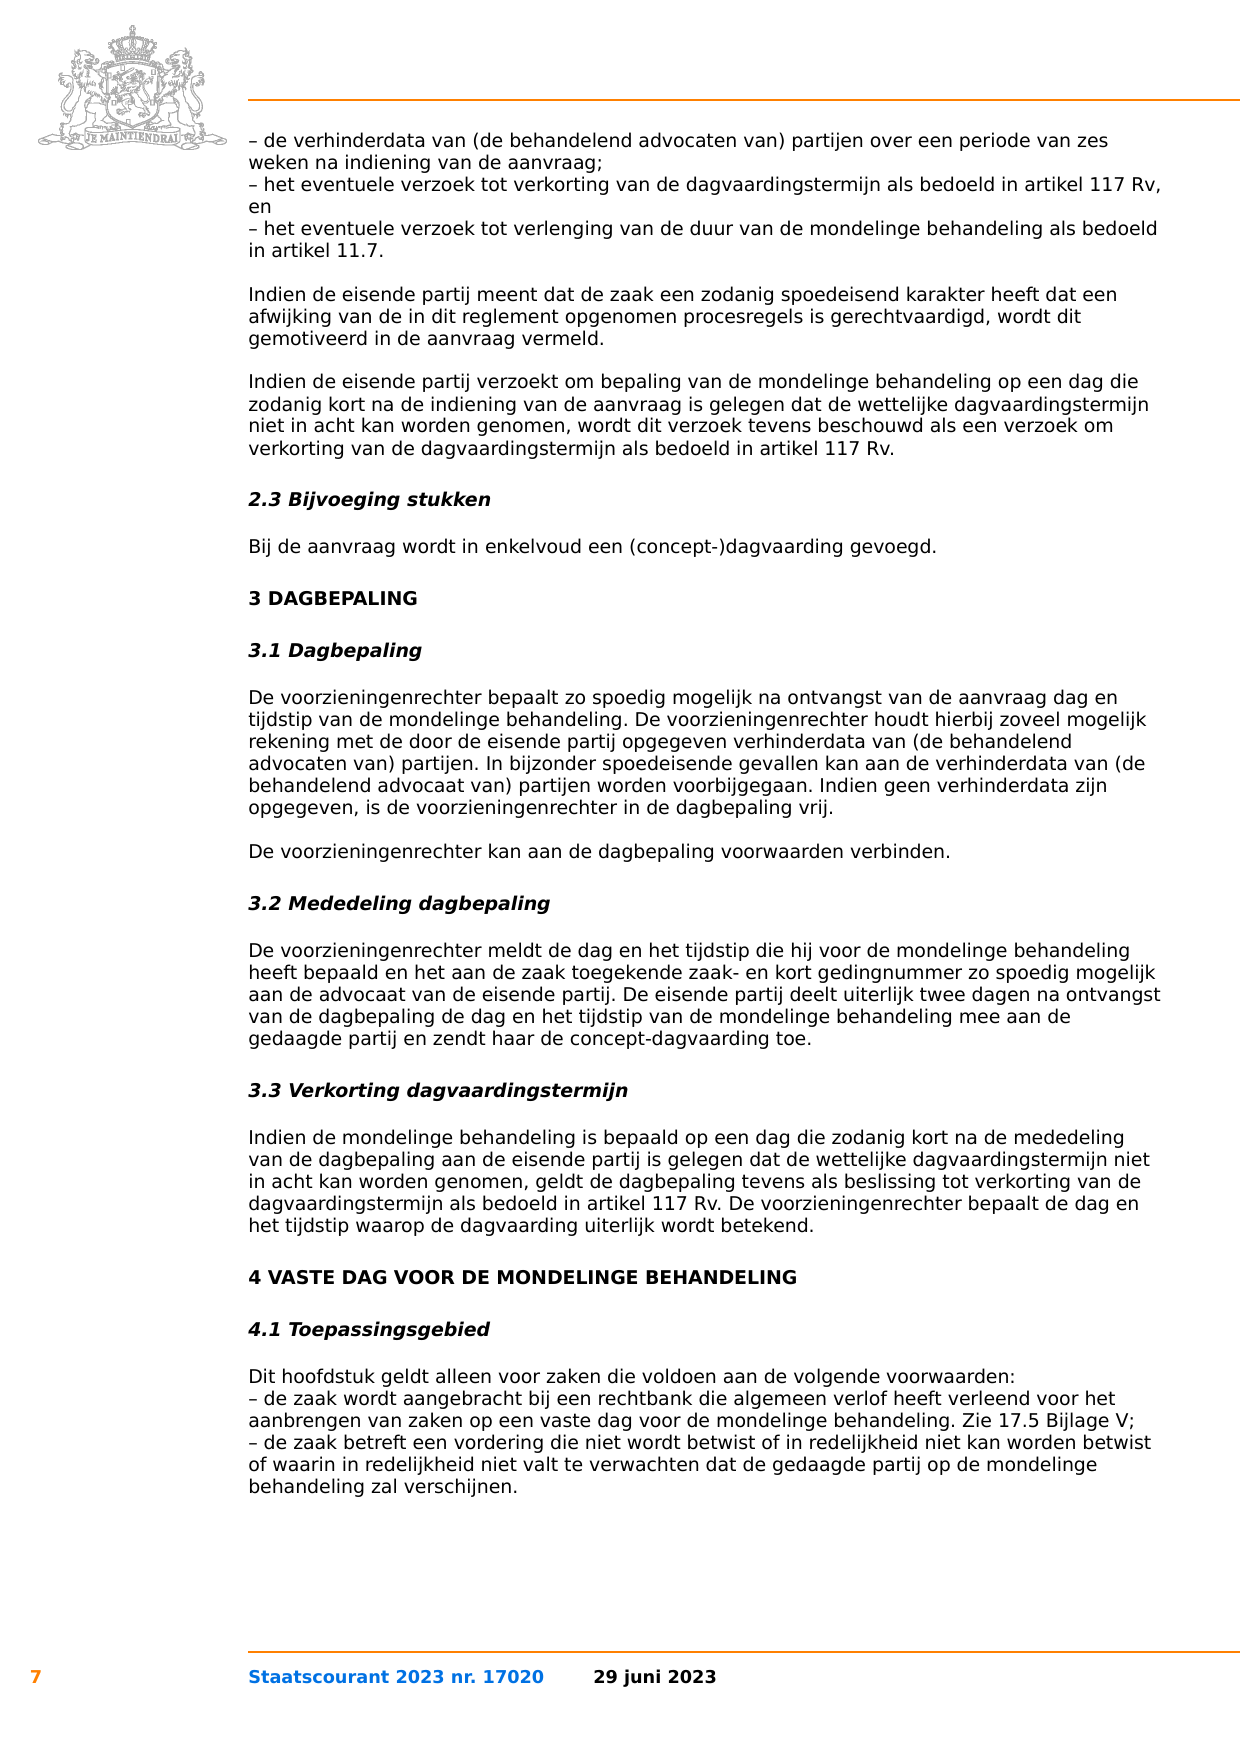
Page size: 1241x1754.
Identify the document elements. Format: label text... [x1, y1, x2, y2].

subtitle 3.1 Dagbepaling [248, 640, 1163, 662]
text – de zaak betreft een vordering die niet wordt betwist of in redelijkheid niet kan worden betwist of waarin in redelijkheid niet valt te verwachten dat de gedaagde partij op de mondelinge behandeling zal verschijnen. [248, 1432, 1163, 1498]
text De voorzieningenrechter kan aan de dagbepaling voorwaarden verbinden. [248, 841, 1163, 863]
picture [38, 25, 227, 150]
text Indien de eisende partij meent dat de zaak een zodanig spoedeisend karakter heeft dat een afwijking van de in dit reglement opgenomen procesregels is gerechtvaardigd, wordt dit gemotiveerd in de aanvraag vermeld. [248, 284, 1163, 349]
subtitle 4 VASTE DAG VOOR DE MONDELINGE BEHANDELING [248, 1267, 1163, 1289]
text – het eventuele verzoek tot verlenging van de duur van de mondelinge behandeling als bedoeld in artikel 11.7. [248, 218, 1163, 262]
text Bij de aanvraag wordt in enkelvoud een (concept-)dagvaarding gevoegd. [248, 536, 1163, 558]
subtitle 2.3 Bijvoeging stukken [248, 489, 1163, 511]
text Indien de eisende partij verzoekt om bepaling van de mondelinge behandeling op een dag die zodanig kort na de indiening van de aanvraag is gelegen dat de wettelijke dagvaardingstermijn niet in acht kan worden genomen, wordt dit verzoek tevens beschouwd als een verzoek om verkorting van de dagvaardingstermijn als bedoeld in artikel 117 Rv. [248, 371, 1163, 459]
text – de zaak wordt aangebracht bij een rechtbank die algemeen verlof heeft verleend voor het aanbrengen van zaken op een vaste dag voor de mondelinge behandeling. Zie 17.5 Bijlage V; [248, 1388, 1163, 1432]
text De voorzieningenrechter meldt de dag en het tijdstip die hij voor de mondelinge behandeling heeft bepaald en het aan de zaak toegekende zaak- en kort gedingnummer zo spoedig mogelijk aan de advocaat van de eisende partij. De eisende partij deelt uiterlijk twee dagen na ontvangst van de dagbepaling de dag en het tijdstip van de mondelinge behandeling mee aan de gedaagde partij en zendt haar de concept-dagvaarding toe. [248, 940, 1163, 1050]
text – de verhinderdata van (de behandelend advocaten van) partijen over een periode van zes weken na indiening van de aanvraag; [248, 130, 1163, 174]
text – het eventuele verzoek tot verkorting van de dagvaardingstermijn als bedoeld in artikel 117 Rv, en [248, 174, 1163, 218]
text Indien de mondelinge behandeling is bepaald op een dag die zodanig kort na de mededeling van de dagbepaling aan de eisende partij is gelegen dat de wettelijke dagvaardingstermijn niet in acht kan worden genomen, geldt de dagbepaling tevens als beslissing tot verkorting van de dagvaardingstermijn als bedoeld in artikel 117 Rv. De voorzieningenrechter bepaalt de dag en het tijdstip waarop de dagvaarding uiterlijk wordt betekend. [248, 1127, 1163, 1237]
subtitle 3.3 Verkorting dagvaardingstermijn [248, 1080, 1163, 1102]
subtitle 3 DAGBEPALING [248, 588, 1163, 610]
subtitle 3.2 Mededeling dagbepaling [248, 893, 1163, 915]
text Dit hoofdstuk geldt alleen voor zaken die voldoen aan de volgende voorwaarden: [248, 1366, 1163, 1388]
text De voorzieningenrechter bepaalt zo spoedig mogelijk na ontvangst van de aanvraag dag en tijdstip van de mondelinge behandeling. De voorzieningenrechter houdt hierbij zoveel mogelijk rekening met de door de eisende partij opgegeven verhinderdata van (de behandelend advocaten van) partijen. In bijzonder spoedeisende gevallen kan aan de verhinderdata van (de behandelend advocaat van) partijen worden voorbijgegaan. Indien geen verhinderdata zijn opgegeven, is de voorzieningenrechter in de dagbepaling vrij. [248, 687, 1163, 819]
subtitle 4.1 Toepassingsgebied [248, 1319, 1163, 1341]
